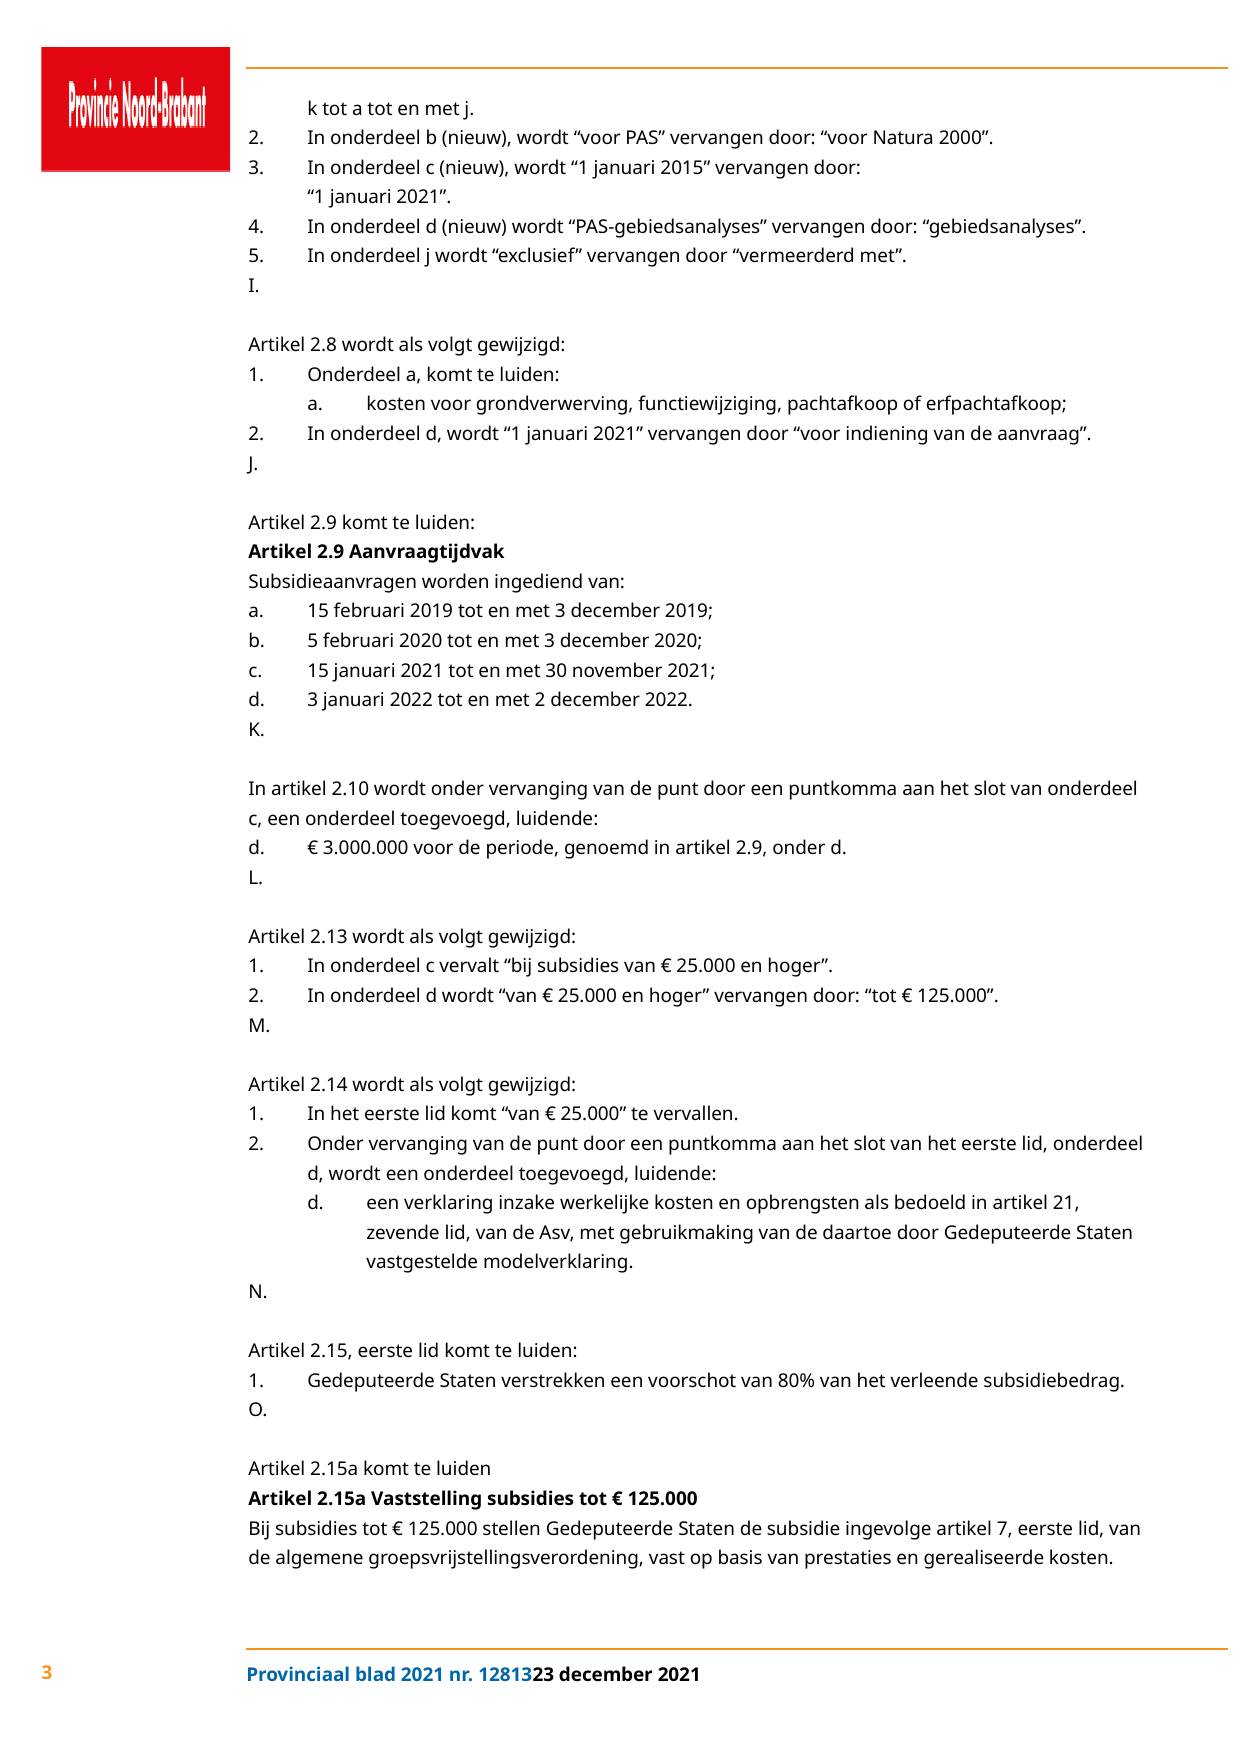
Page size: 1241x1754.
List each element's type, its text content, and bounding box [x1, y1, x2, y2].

list In het eerste lid komt “van € 25.000” te vervallen. [248, 1101, 1152, 1126]
list In onderdeel c (nieuw), wordt “1 januari 2015” vervangen door: [248, 154, 1152, 180]
list k tot a tot en met j. [248, 95, 1152, 121]
text M. [248, 1012, 1152, 1038]
list 5 februari 2020 tot en met 3 december 2020; [248, 627, 1152, 653]
list kosten voor grondverwerving, functiewijziging, pachtafkoop of erfpachtafkoop; [307, 391, 1152, 416]
text In artikel 2.10 wordt onder vervanging van de punt door een puntkomma aan het slot van onderdeel c, een onderdeel toegevoegd, luidende: [248, 775, 1152, 831]
list In onderdeel d (nieuw) wordt “PAS-gebiedsanalyses” vervangen door: “gebiedsanalyses”. [248, 213, 1152, 239]
text Artikel 2.15, eerste lid komt te luiden: [248, 1337, 1152, 1363]
text Bij subsidies tot € 125.000 stellen Gedeputeerde Staten de subsidie ingevolge artikel 7, eerste lid, van de algemene groepsvrijstellingsverordening, vast op basis van prestaties en gerealiseerde kosten. [248, 1515, 1152, 1570]
text I. [248, 272, 1152, 298]
list Onderdeel a, komt te luiden: [248, 361, 1152, 387]
text Artikel 2.15a komt te luiden [248, 1456, 1152, 1481]
text N. [248, 1278, 1152, 1304]
text J. [248, 450, 1152, 476]
list In onderdeel c vervalt “bij subsidies van € 25.000 en hoger”. [248, 953, 1152, 978]
text Artikel 2.14 wordt als volgt gewijzigd: [248, 1071, 1152, 1097]
text L. [248, 864, 1152, 890]
text Artikel 2.9 Aanvraagtijdvak [248, 538, 1152, 564]
list In onderdeel d wordt “van € 25.000 en hoger” vervangen door: “tot € 125.000”. [248, 982, 1152, 1008]
text K. [248, 716, 1152, 742]
list “1 januari 2021”. [248, 183, 1152, 209]
picture [41, 47, 231, 172]
list In onderdeel d, wordt “1 januari 2021” vervangen door “voor indiening van de aanvraag”. [248, 420, 1152, 446]
text Artikel 2.13 wordt als volgt gewijzigd: [248, 923, 1152, 949]
list In onderdeel j wordt “exclusief” vervangen door “vermeerderd met”. [248, 243, 1152, 268]
list 15 februari 2019 tot en met 3 december 2019; [248, 598, 1152, 623]
text Artikel 2.9 komt te luiden: [248, 509, 1152, 535]
list een verklaring inzake werkelijke kosten en opbrengsten als bedoeld in artikel 21, zevende lid, van de Asv, met gebruikmaking van de daartoe door Gedeputeerde Staten vastgestelde modelverklaring. [307, 1189, 1152, 1274]
list 3 januari 2022 tot en met 2 december 2022. [248, 686, 1152, 712]
text Subsidieaanvragen worden ingediend van: [248, 568, 1152, 594]
list € 3.000.000 voor de periode, genoemd in artikel 2.9, onder d. [248, 834, 1152, 860]
list Onder vervanging van de punt door een puntkomma aan het slot van het eerste lid, onderdeel d, wordt een onderdeel toegevoegd, luidende: [248, 1130, 1152, 1186]
text O. [248, 1396, 1152, 1422]
text Artikel 2.15a Vaststelling subsidies tot € 125.000 [248, 1485, 1152, 1511]
list Gedeputeerde Staten verstrekken een voorschot van 80% van het verleende subsidiebedrag. [248, 1367, 1152, 1393]
list 15 januari 2021 tot en met 30 november 2021; [248, 657, 1152, 683]
text Artikel 2.8 wordt als volgt gewijzigd: [248, 331, 1152, 357]
list In onderdeel b (nieuw), wordt “voor PAS” vervangen door: “voor Natura 2000”. [248, 124, 1152, 150]
